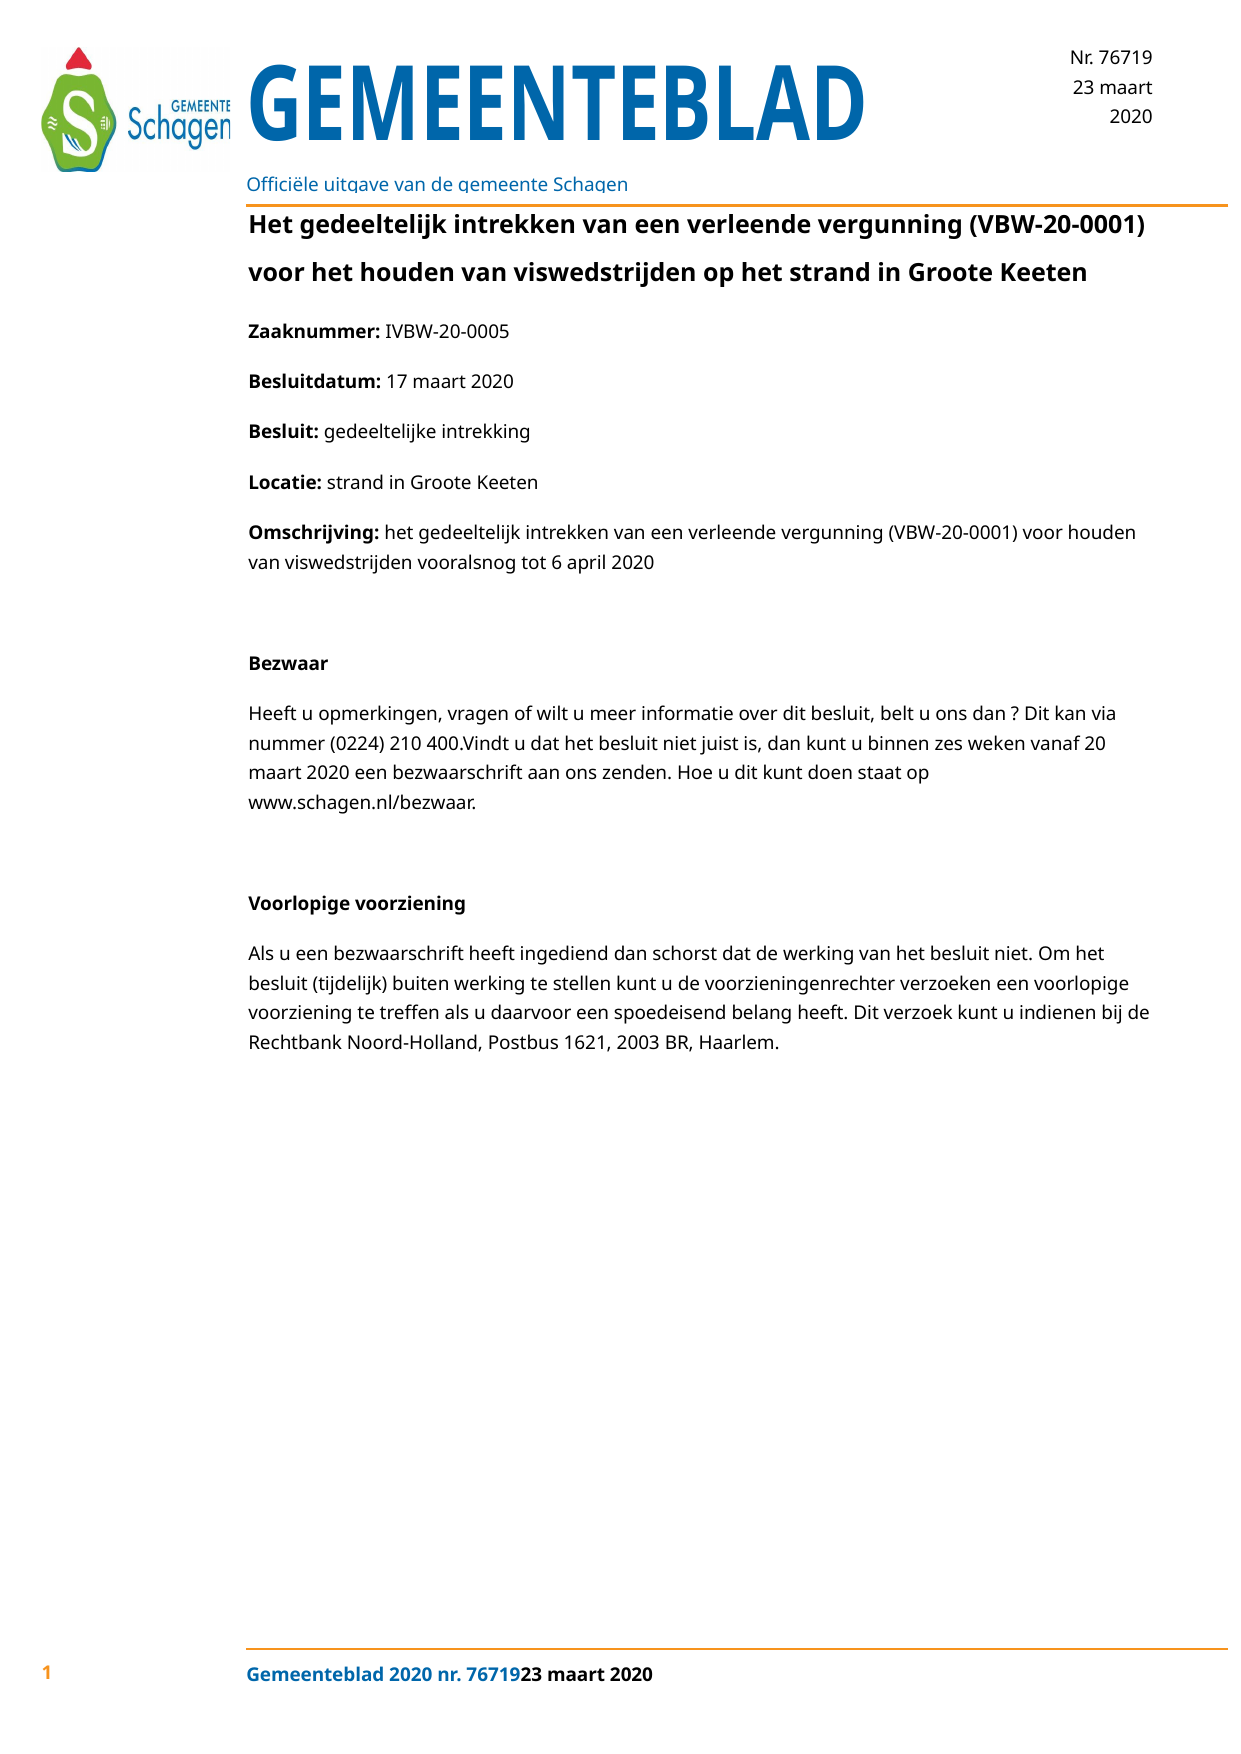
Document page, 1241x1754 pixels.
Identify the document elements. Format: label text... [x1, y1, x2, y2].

text Locatie: strand in Groote Keeten [248, 469, 1152, 495]
text Besluitdatum: 17 maart 2020 [248, 368, 1152, 394]
text Als u een bezwaarschrift heeft ingediend dan schorst dat de werking van het besluit niet. Om het besluit (tijdelijk) buiten werking te stellen kunt u de voorzieningenrechter verzoeken een voorlopige voorziening te treffen als u daarvoor een spoedeisend belang heeft. Dit verzoek kunt u indienen bij de Rechtbank Noord-Holland, Postbus 1621, 2003 BR, Haarlem. [248, 940, 1152, 1055]
text Heeft u opmerkingen, vragen of wilt u meer informatie over dit besluit, belt u ons dan ? Dit kan via nummer (0224) 210 400.Vindt u dat het besluit niet juist is, dan kunt u binnen zes weken vanaf 20 maart 2020 een bezwaarschrift aan ons zenden. Hoe u dit kunt doen staat op www.schagen.nl/bezwaar. [248, 700, 1152, 815]
text Voorlopige voorziening [248, 890, 1152, 916]
text Bezwaar [248, 650, 1152, 676]
text Omschrijving: het gedeeltelijk intrekken van een verleende vergunning (VBW-20-0001) voor houden van viswedstrijden vooralsnog tot 6 april 2020 [248, 519, 1152, 575]
text Zaaknummer: IVBW-20-0005 [248, 318, 1152, 344]
picture [41, 47, 231, 172]
text Het gedeeltelijk intrekken van een verleende vergunning (VBW-20-0001) voor het houden van viswedstrijden op het strand in Groote Keeten [248, 207, 1152, 288]
text Besluit: gedeeltelijke intrekking [248, 419, 1152, 444]
